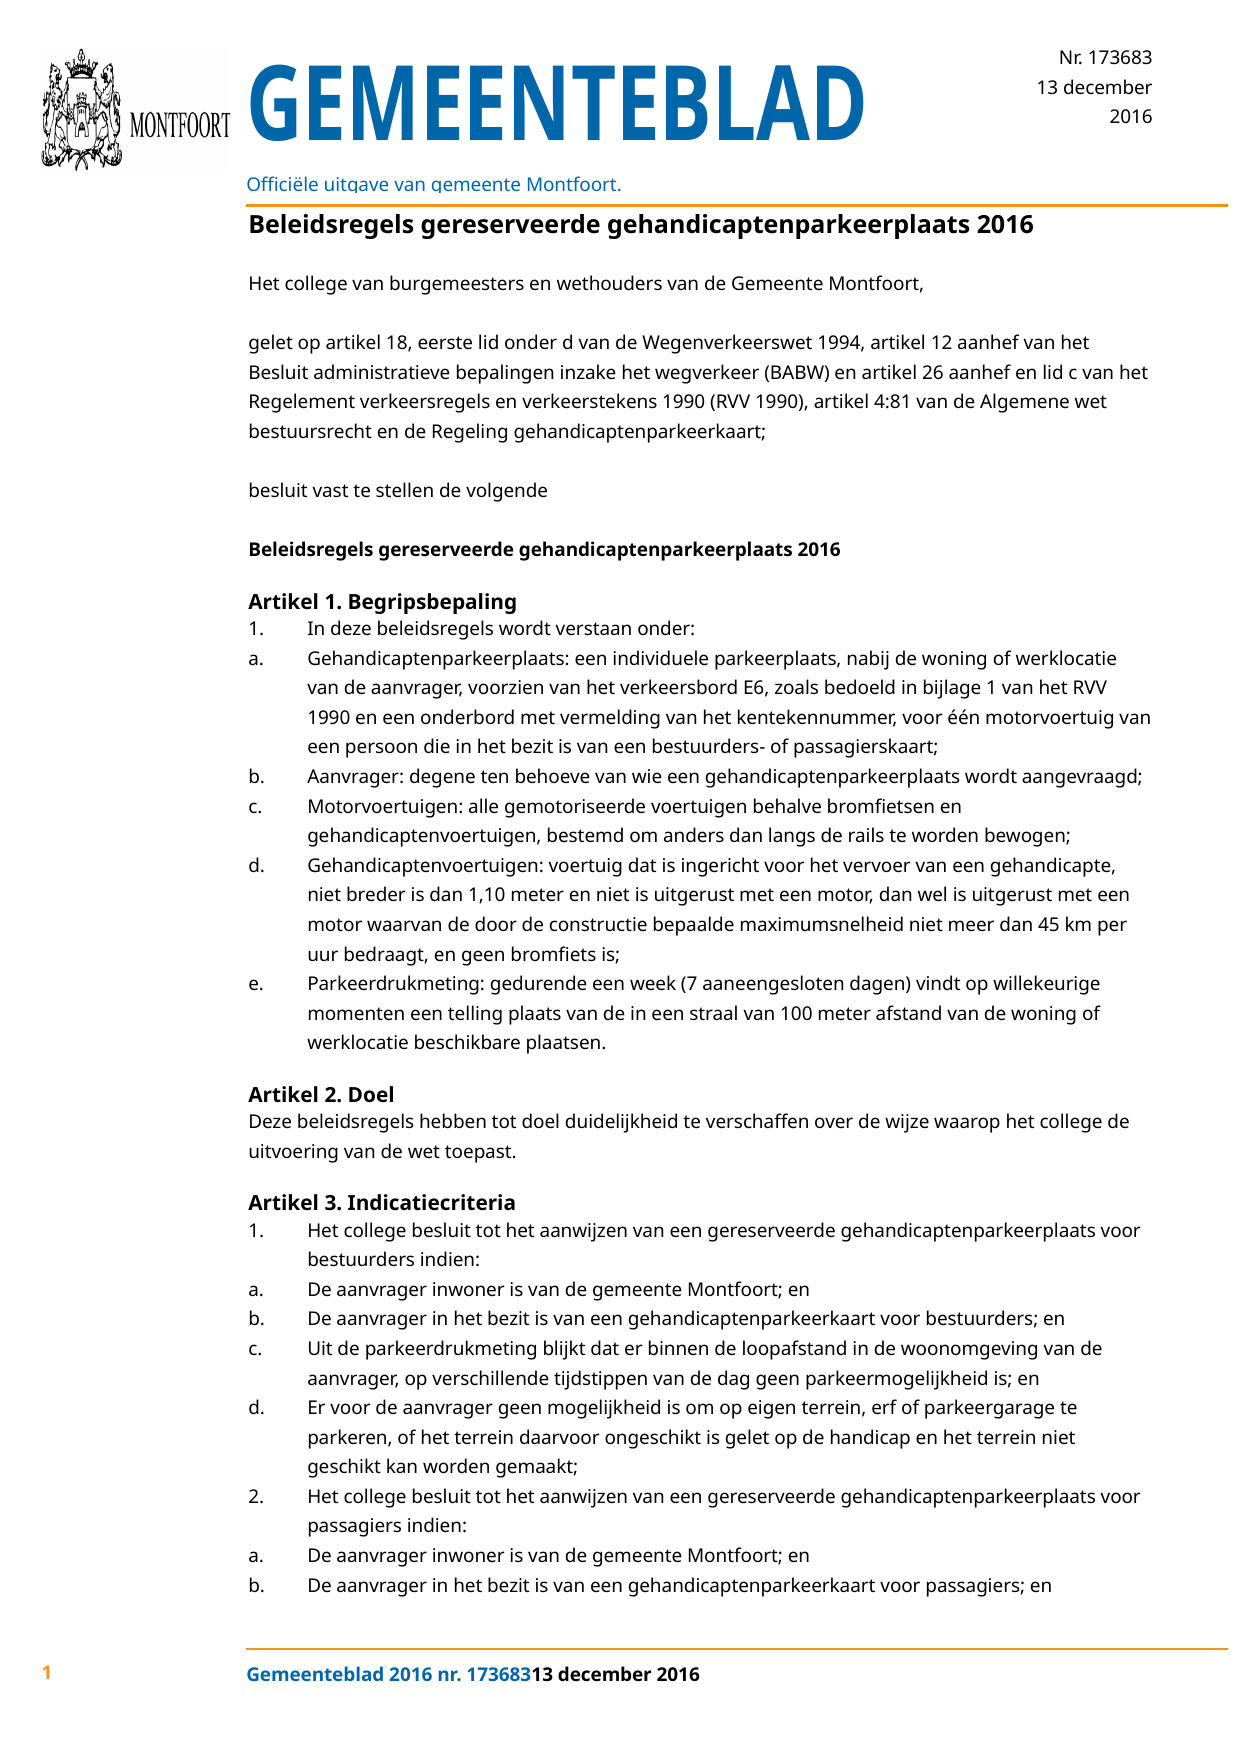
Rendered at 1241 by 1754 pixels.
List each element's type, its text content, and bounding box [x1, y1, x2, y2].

text Beleidsregels gereserveerde gehandicaptenparkeerplaats 2016 [248, 537, 1152, 562]
list De aanvrager inwoner is van de gemeente Montfoort; en [248, 1276, 1152, 1302]
list Gehandicaptenvoertuigen: voertuig dat is ingericht voor het vervoer van een gehandicapte, niet breder is dan 1,10 meter en niet is uitgerust met een motor, dan wel is uitgerust met een motor waarvan de door de constructie bepaalde maximumsnelheid niet meer dan 45 km per uur bedraagt, en geen bromfiets is; [248, 852, 1152, 967]
text Artikel 3. Indicatiecriteria [248, 1188, 1152, 1217]
text Beleidsregels gereserveerde gehandicaptenparkeerplaats 2016 [248, 207, 1152, 241]
list Uit de parkeerdrukmeting blijkt dat er binnen de loopafstand in de woonomgeving van de aanvrager, op verschillende tijdstippen van de dag geen parkeermogelijkheid is; en [248, 1335, 1152, 1391]
text gelet op artikel 18, eerste lid onder d van de Wegenverkeerswet 1994, artikel 12 aanhef van het Besluit administratieve bepalingen inzake het wegverkeer (BABW) en artikel 26 aanhef en lid c van het Regelement verkeersregels en verkeerstekens 1990 (RVV 1990), artikel 4:81 van de Algemene wet bestuursrecht en de Regeling gehandicaptenparkeerkaart; [248, 329, 1152, 444]
list De aanvrager in het bezit is van een gehandicaptenparkeerkaart voor bestuurders; en [248, 1306, 1152, 1331]
list Aanvrager: degene ten behoeve van wie een gehandicaptenparkeerplaats wordt aangevraagd; [248, 763, 1152, 789]
text Het college van burgemeesters en wethouders van de Gemeente Montfoort, [248, 270, 1152, 296]
text besluit vast te stellen de volgende [248, 477, 1152, 503]
list Motorvoertuigen: alle gemotoriseerde voertuigen behalve bromfietsen en gehandicaptenvoertuigen, bestemd om anders dan langs de rails te worden bewogen; [248, 793, 1152, 848]
text Artikel 2. Doel [248, 1080, 1152, 1108]
text Deze beleidsregels hebben tot doel duidelijkheid te verschaffen over de wijze waarop het college de uitvoering van de wet toepast. [248, 1108, 1152, 1164]
list Parkeerdrukmeting: gedurende een week (7 aaneengesloten dagen) vindt op willekeurige momenten een telling plaats van de in een straal van 100 meter afstand van de woning of werklocatie beschikbare plaatsen. [248, 970, 1152, 1055]
list Gehandicaptenparkeerplaats: een individuele parkeerplaats, nabij de woning of werklocatie van de aanvrager, voorzien van het verkeersbord E6, zoals bedoeld in bijlage 1 van het RVV 1990 en een onderbord met vermelding van het kentekennummer, voor één motorvoertuig van een persoon die in het bezit is van een bestuurders- of passagierskaart; [248, 645, 1152, 759]
list De aanvrager inwoner is van de gemeente Montfoort; en [248, 1542, 1152, 1568]
picture [41, 47, 231, 172]
text Artikel 1. Begripsbepaling [248, 587, 1152, 615]
list De aanvrager in het bezit is van een gehandicaptenparkeerkaart voor passagiers; en [248, 1572, 1152, 1598]
list In deze beleidsregels wordt verstaan onder: [248, 615, 1152, 641]
list Het college besluit tot het aanwijzen van een gereserveerde gehandicaptenparkeerplaats voor bestuurders indien: [248, 1217, 1152, 1272]
list Er voor de aanvrager geen mogelijkheid is om op eigen terrein, erf of parkeergarage te parkeren, of het terrein daarvoor ongeschikt is gelet op de handicap en het terrein niet geschikt kan worden gemaakt; [248, 1394, 1152, 1479]
list Het college besluit tot het aanwijzen van een gereserveerde gehandicaptenparkeerplaats voor passagiers indien: [248, 1483, 1152, 1538]
